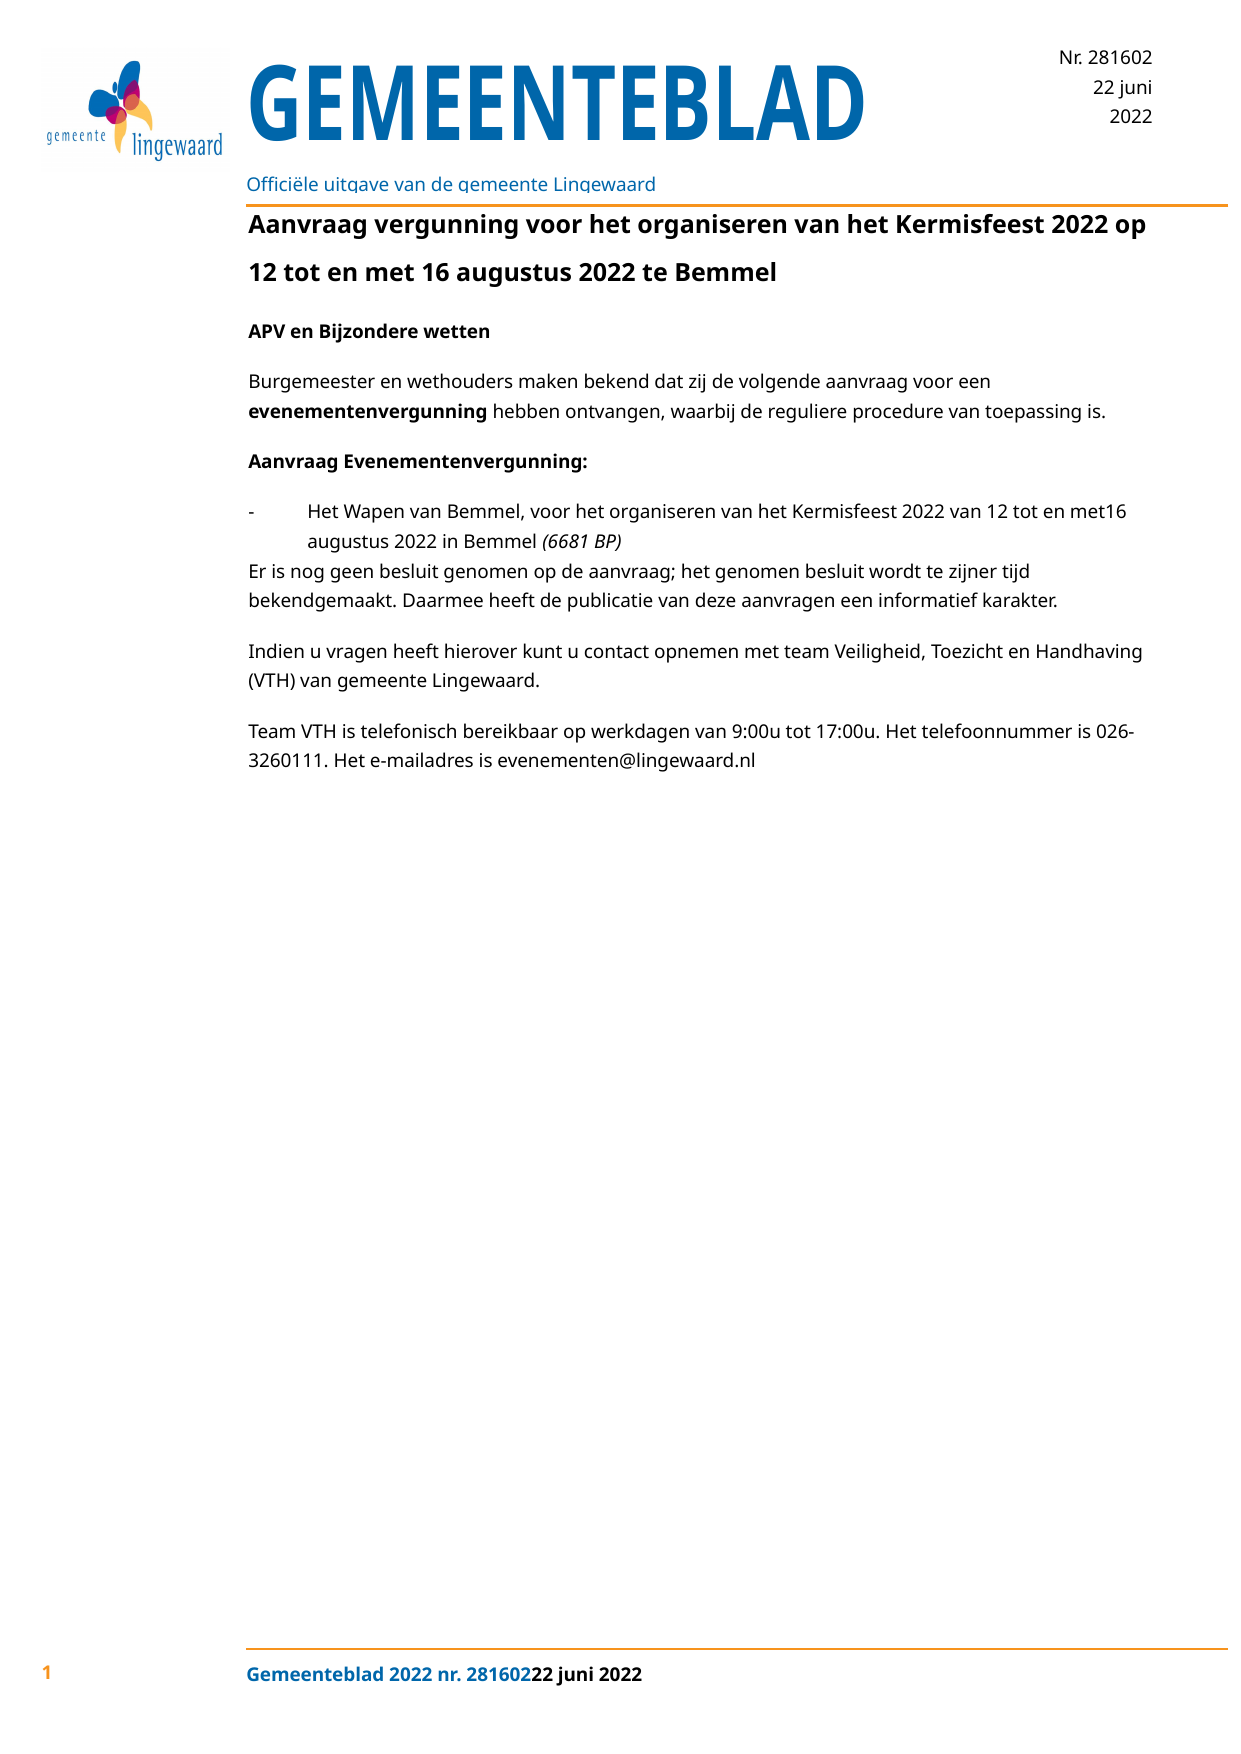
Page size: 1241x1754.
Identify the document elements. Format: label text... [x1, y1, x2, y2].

text Indien u vragen heeft hierover kunt u contact opnemen met team Veiligheid, Toezicht en Handhaving (VTH) van gemeente Lingewaard. [248, 638, 1152, 693]
text Aanvraag Evenementenvergunning: [248, 448, 1152, 474]
text Er is nog geen besluit genomen op de aanvraag; het genomen besluit wordt te zijner tijd bekendgemaakt. Daarmee heeft de publicatie van deze aanvragen een informatief karakter. [248, 558, 1152, 613]
list Het Wapen van Bemmel, voor het organiseren van het Kermisfeest 2022 van 12 tot en met16 augustus 2022 in Bemmel (6681 BP) [248, 499, 1152, 554]
picture [41, 47, 231, 172]
text APV en Bijzondere wetten [248, 318, 1152, 344]
text Aanvraag vergunning voor het organiseren van het Kermisfeest 2022 op 12 tot en met 16 augustus 2022 te Bemmel [248, 207, 1152, 288]
text Burgemeester en wethouders maken bekend dat zij de volgende aanvraag voor een evenementenvergunning hebben ontvangen, waarbij de reguliere procedure van toepassing is. [248, 368, 1152, 424]
text Team VTH is telefonisch bereikbaar op werkdagen van 9:00u tot 17:00u. Het telefoonnummer is 026-3260111. Het e-mailadres is evenementen@lingewaard.nl [248, 718, 1152, 773]
